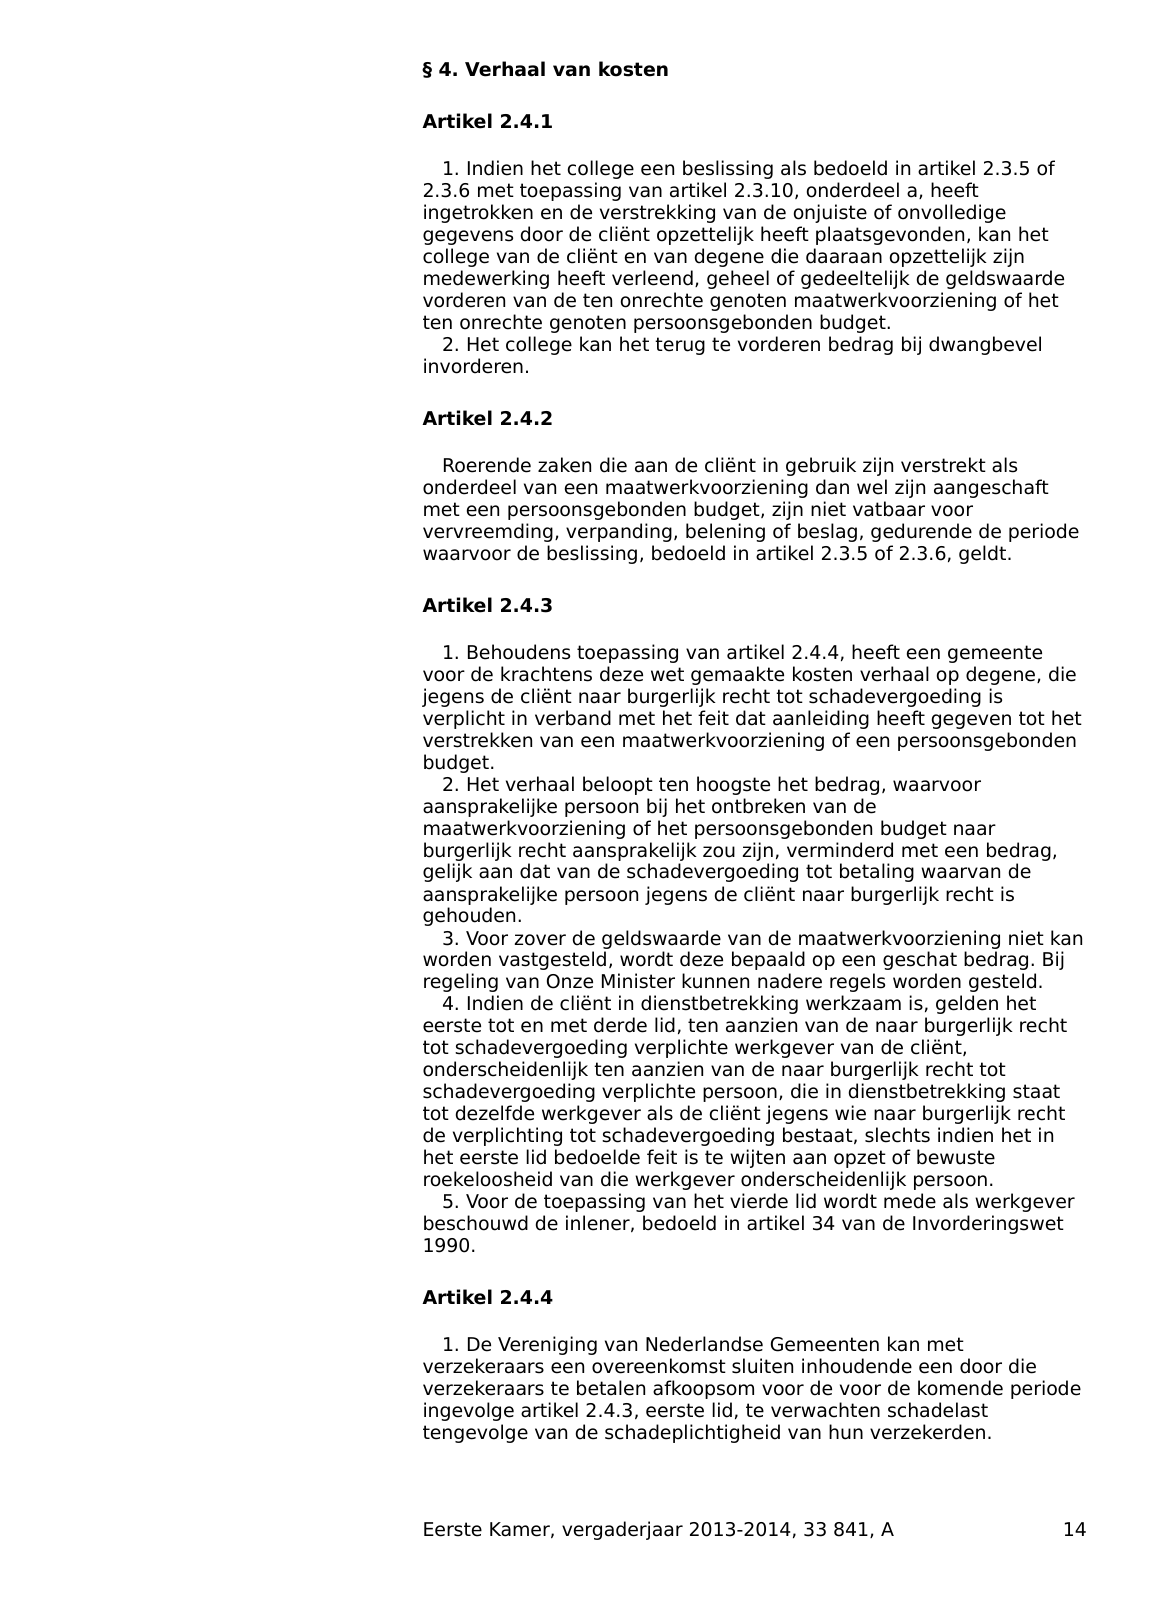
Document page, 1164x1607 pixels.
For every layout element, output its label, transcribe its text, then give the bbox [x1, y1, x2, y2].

text 1. Indien het college een beslissing als bedoeld in artikel 2.3.5 of 2.3.6 met toepassing van artikel 2.3.10, onderdeel a, heeft ingetrokken en de verstrekking van de onjuiste of onvolledige gegevens door de cliënt opzettelijk heeft plaatsgevonden, kan het college van de cliënt en van degene die daaraan opzettelijk zijn medewerking heeft verleend, geheel of gedeeltelijk de geldswaarde vorderen van de ten onrechte genoten maatwerkvoorziening of het ten onrechte genoten persoonsgebonden budget. [422, 158, 1087, 334]
text 3. Voor zover de geldswaarde van de maatwerkvoorziening niet kan worden vastgesteld, wordt deze bepaald op een geschat bedrag. Bij regeling van Onze Minister kunnen nadere regels worden gesteld. [422, 927, 1087, 993]
subtitle Artikel 2.4.3 [422, 595, 1087, 617]
text 2. Het college kan het terug te vorderen bedrag bij dwangbevel invorderen. [422, 334, 1087, 378]
subtitle Artikel 2.4.2 [422, 408, 1087, 430]
subtitle § 4. Verhaal van kosten [422, 59, 1087, 81]
subtitle Artikel 2.4.4 [422, 1287, 1087, 1309]
text 1. Behoudens toepassing van artikel 2.4.4, heeft een gemeente voor de krachtens deze wet gemaakte kosten verhaal op degene, die jegens de cliënt naar burgerlijk recht tot schadevergoeding is verplicht in verband met het feit dat aanleiding heeft gegeven tot het verstrekken van een maatwerkvoorziening of een persoonsgebonden budget. [422, 642, 1087, 773]
text 5. Voor de toepassing van het vierde lid wordt mede als werkgever beschouwd de inlener, bedoeld in artikel 34 van de Invorderingswet 1990. [422, 1191, 1087, 1257]
text Roerende zaken die aan de cliënt in gebruik zijn verstrekt als onderdeel van een maatwerkvoorziening dan wel zijn aangeschaft met een persoonsgebonden budget, zijn niet vatbaar voor vervreemding, verpanding, belening of beslag, gedurende de periode waarvoor de beslissing, bedoeld in artikel 2.3.5 of 2.3.6, geldt. [422, 455, 1087, 565]
text 4. Indien de cliënt in dienstbetrekking werkzaam is, gelden het eerste tot en met derde lid, ten aanzien van de naar burgerlijk recht tot schadevergoeding verplichte werkgever van de cliënt, onderscheidenlijk ten aanzien van de naar burgerlijk recht tot schadevergoeding verplichte persoon, die in dienstbetrekking staat tot dezelfde werkgever als de cliënt jegens wie naar burgerlijk recht de verplichting tot schadevergoeding bestaat, slechts indien het in het eerste lid bedoelde feit is te wijten aan opzet of bewuste roekeloosheid van die werkgever onderscheidenlijk persoon. [422, 993, 1087, 1191]
text 1. De Vereniging van Nederlandse Gemeenten kan met verzekeraars een overeenkomst sluiten inhoudende een door die verzekeraars te betalen afkoopsom voor de voor de komende periode ingevolge artikel 2.4.3, eerste lid, te verwachten schadelast tengevolge van de schadeplichtigheid van hun verzekerden. [422, 1334, 1087, 1444]
subtitle Artikel 2.4.1 [422, 111, 1087, 133]
text 2. Het verhaal beloopt ten hoogste het bedrag, waarvoor aansprakelijke persoon bij het ontbreken van de maatwerkvoorziening of het persoonsgebonden budget naar burgerlijk recht aansprakelijk zou zijn, verminderd met een bedrag, gelijk aan dat van de schadevergoeding tot betaling waarvan de aansprakelijke persoon jegens de cliënt naar burgerlijk recht is gehouden. [422, 773, 1087, 927]
